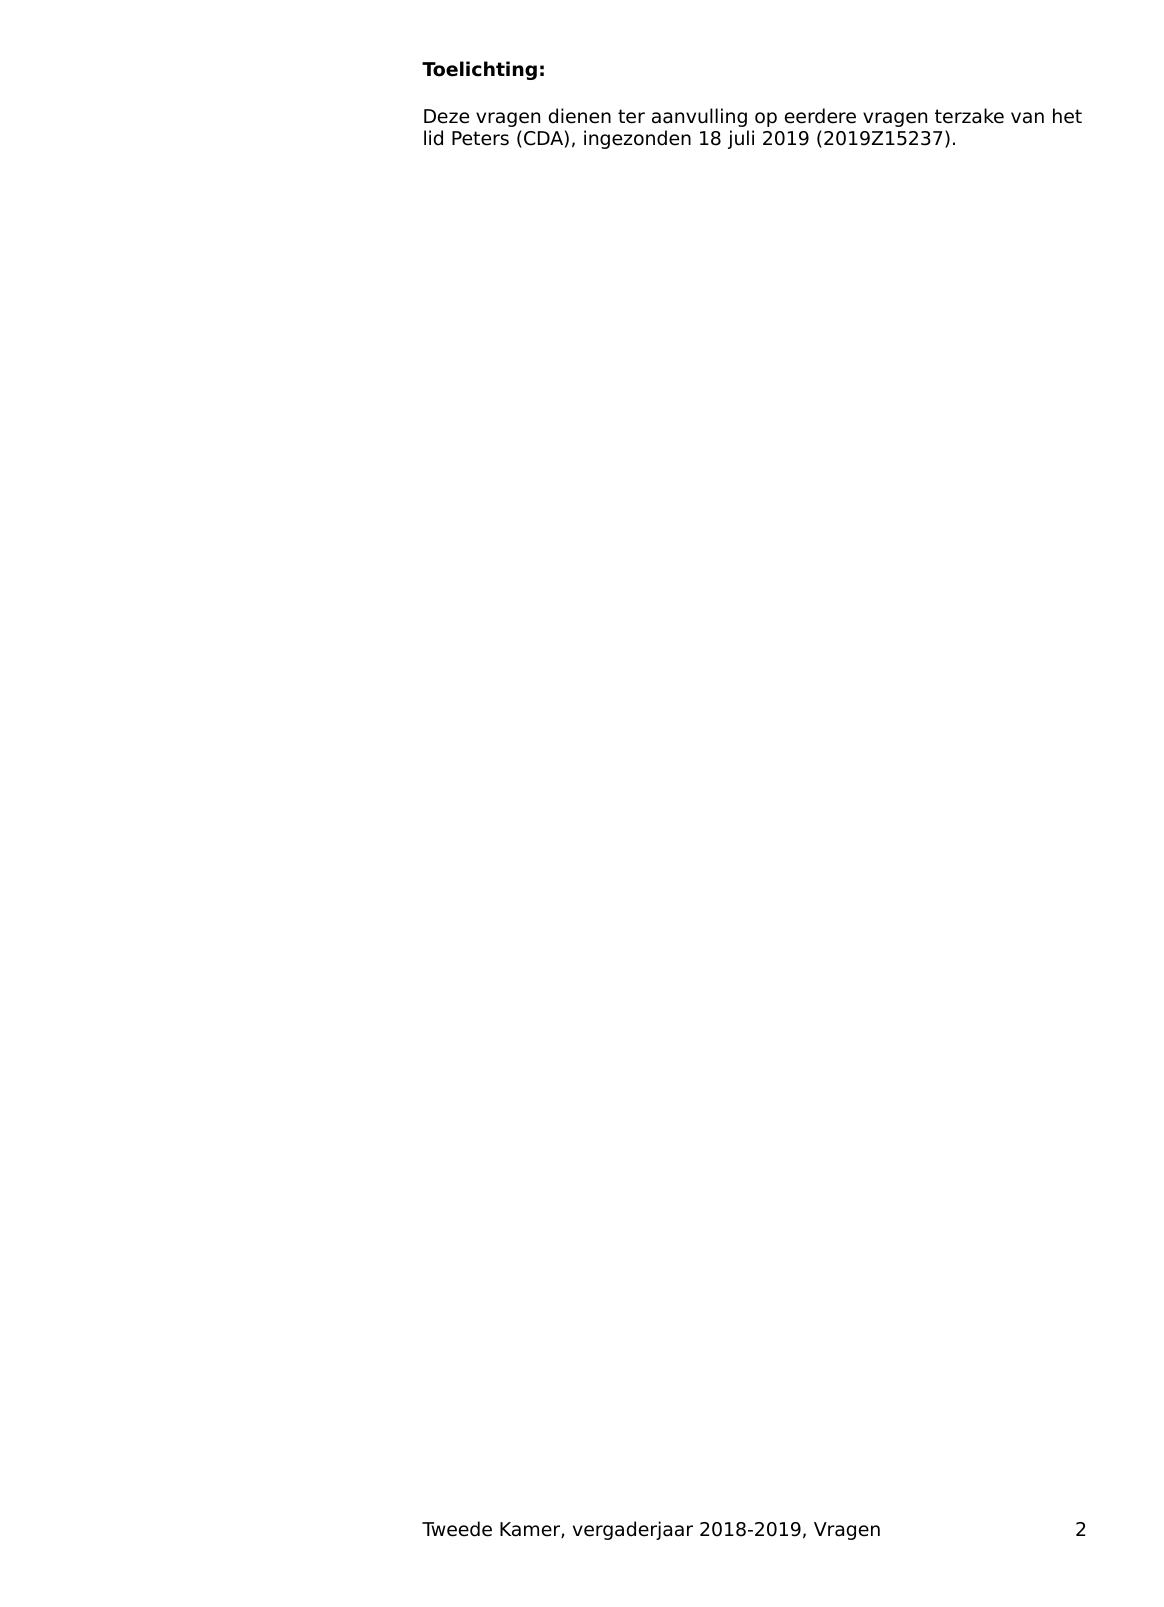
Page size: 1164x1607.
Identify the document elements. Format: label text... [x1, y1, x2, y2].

text Deze vragen dienen ter aanvulling op eerdere vragen terzake van het lid Peters (CDA), ingezonden 18 juli 2019 (2019Z15237). [422, 106, 1087, 150]
subtitle Toelichting: [422, 59, 1087, 81]
